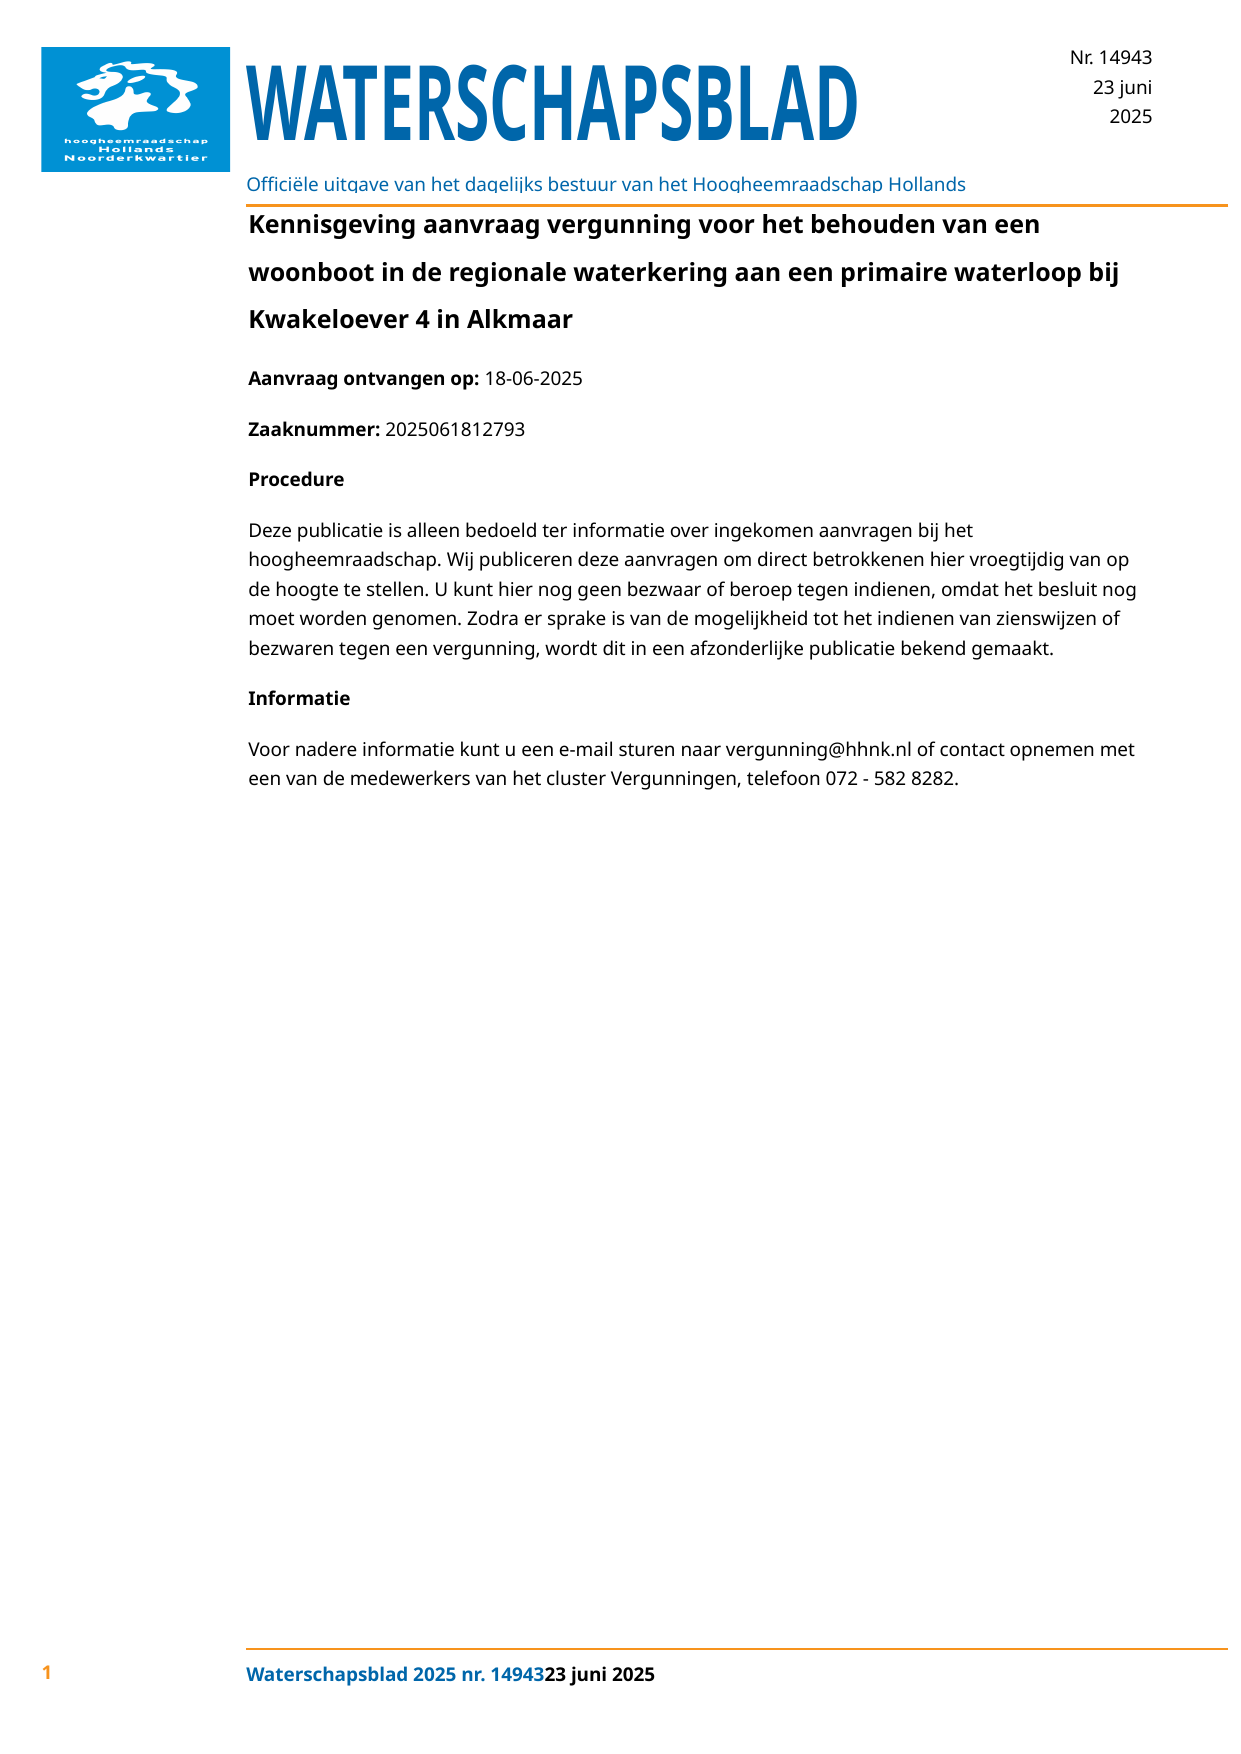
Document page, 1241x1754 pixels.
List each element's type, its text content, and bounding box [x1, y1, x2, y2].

picture [129, 76, 144, 82]
text Zaaknummer: 2025061812793 [248, 416, 1152, 442]
text Deze publicatie is alleen bedoeld ter informatie over ingekomen aanvragen bij het hoogheemraadschap. Wij publiceren deze aanvragen om direct betrokkenen hier vroegtijdig van op de hoogte te stellen. U kunt hier nog geen bezwaar of beroep tegen indienen, omdat het besluit nog moet worden genomen. Zodra er sprake is van de mogelijkheid tot het indienen van zienswijzen of bezwaren tegen een vergunning, wordt dit in een afzonderlijke publicatie bekend gemaakt. [248, 517, 1152, 661]
text Informatie [248, 686, 1152, 711]
picture [118, 62, 197, 112]
picture [78, 64, 122, 99]
picture [88, 87, 157, 130]
text Voor nadere informatie kunt u een e-mail sturen naar vergunning@hhnk.nl of contact opnemen met een van de medewerkers van het cluster Vergunningen, telefoon 072 - 582 8282. [248, 736, 1152, 791]
text Procedure [248, 466, 1152, 492]
text Aanvraag ontvangen op: 18-06-2025 [248, 366, 1152, 391]
text Kennisgeving aanvraag vergunning voor het behouden van een woonboot in de regionale waterkering aan een primaire waterloop bij Kwakeloever 4 in Alkmaar [248, 207, 1152, 336]
